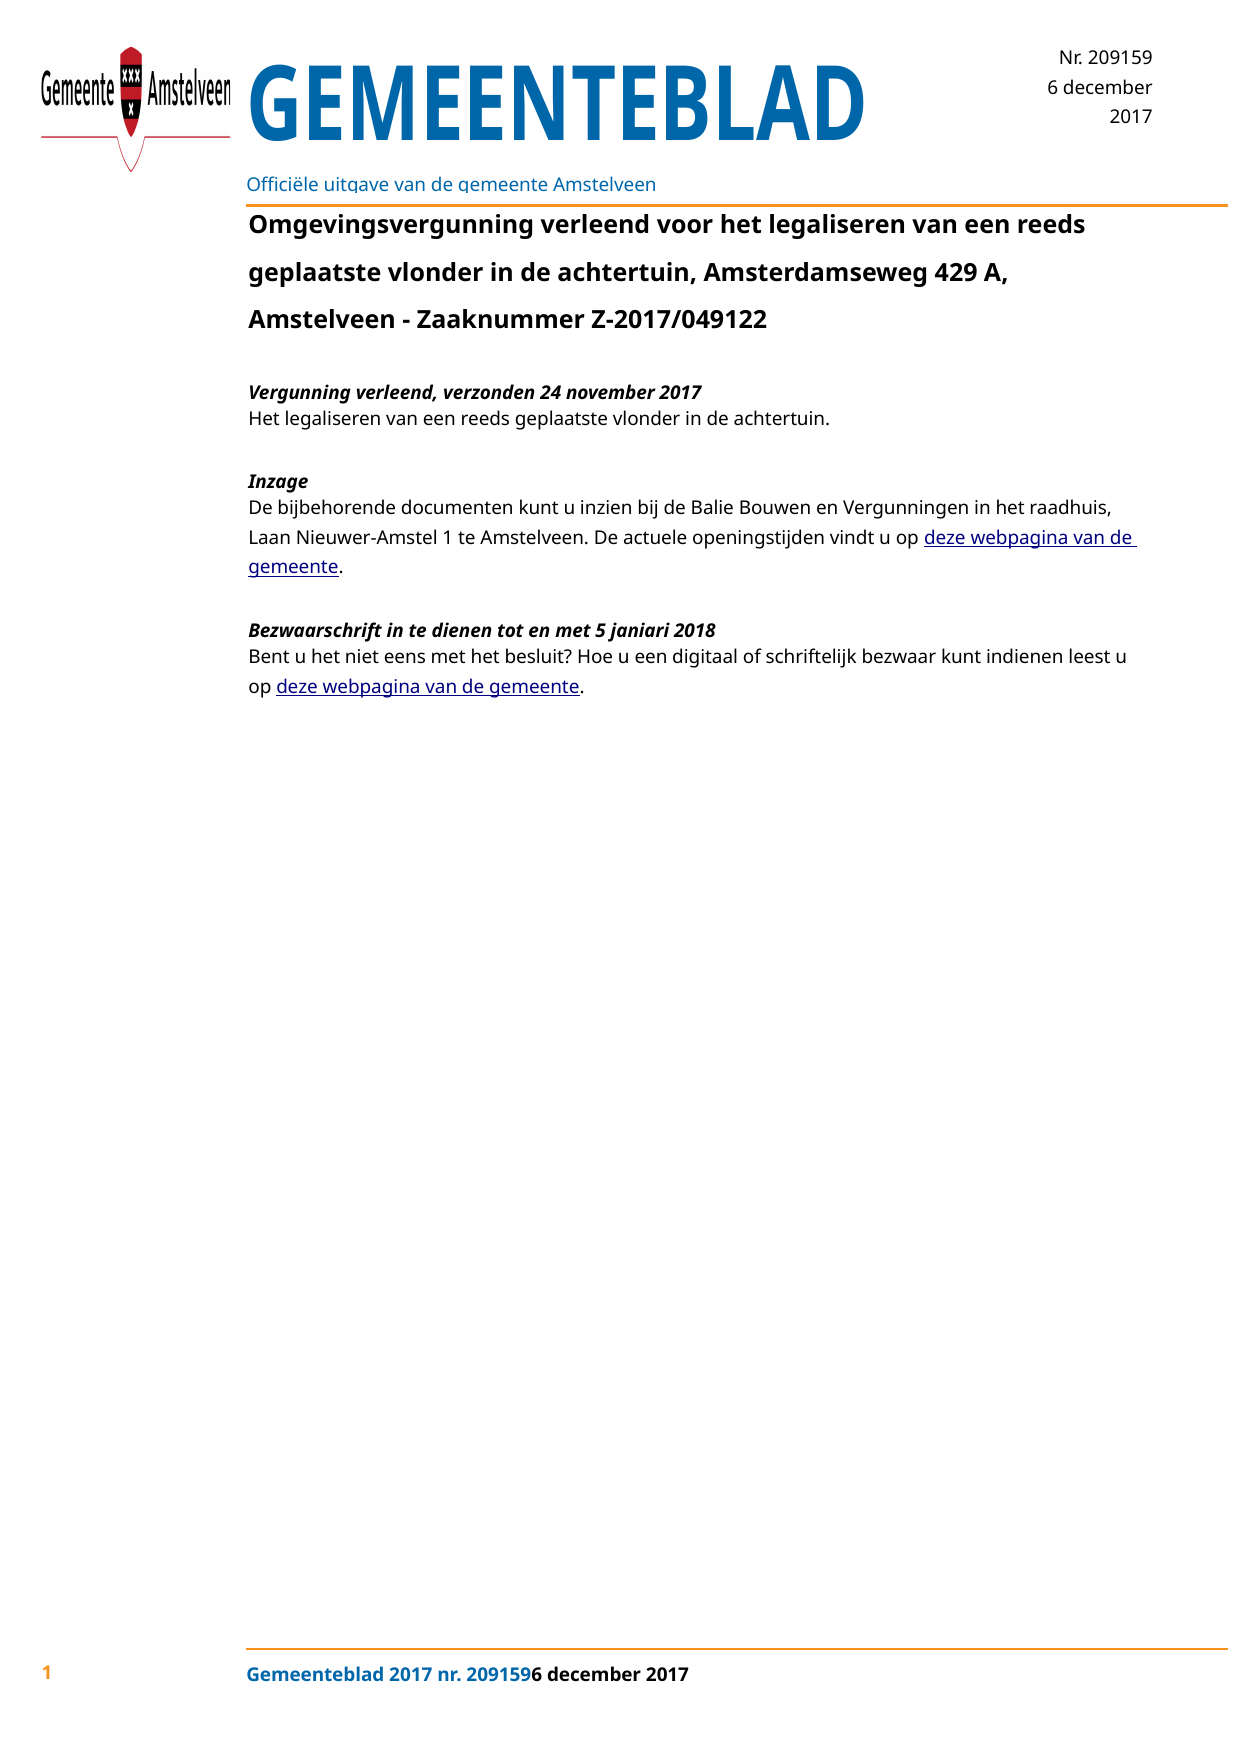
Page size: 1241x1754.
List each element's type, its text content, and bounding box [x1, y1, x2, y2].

picture [41, 47, 231, 172]
text De bijbehorende documenten kunt u inzien bij de Balie Bouwen en Vergunningen in het raadhuis, Laan Nieuwer-Amstel 1 te Amstelveen. De actuele openingstijden vindt u op deze webpagina van de gemeente. [248, 494, 1152, 579]
text Vergunning verleend, verzonden 24 november 2017 [248, 379, 1152, 405]
text Bezwaarschrift in te dienen tot en met 5 janiari 2018 [248, 618, 1152, 643]
text Omgevingsvergunning verleend voor het legaliseren van een reeds geplaatste vlonder in de achtertuin, Amsterdamseweg 429 A, Amstelveen - Zaaknummer Z-2017/049122 [248, 207, 1152, 336]
text Inzage [248, 469, 1152, 494]
text Het legaliseren van een reeds geplaatste vlonder in de achtertuin. [248, 405, 1152, 431]
text Bent u het niet eens met het besluit? Hoe u een digitaal of schriftelijk bezwaar kunt indienen leest u op deze webpagina van de gemeente. [248, 643, 1152, 699]
